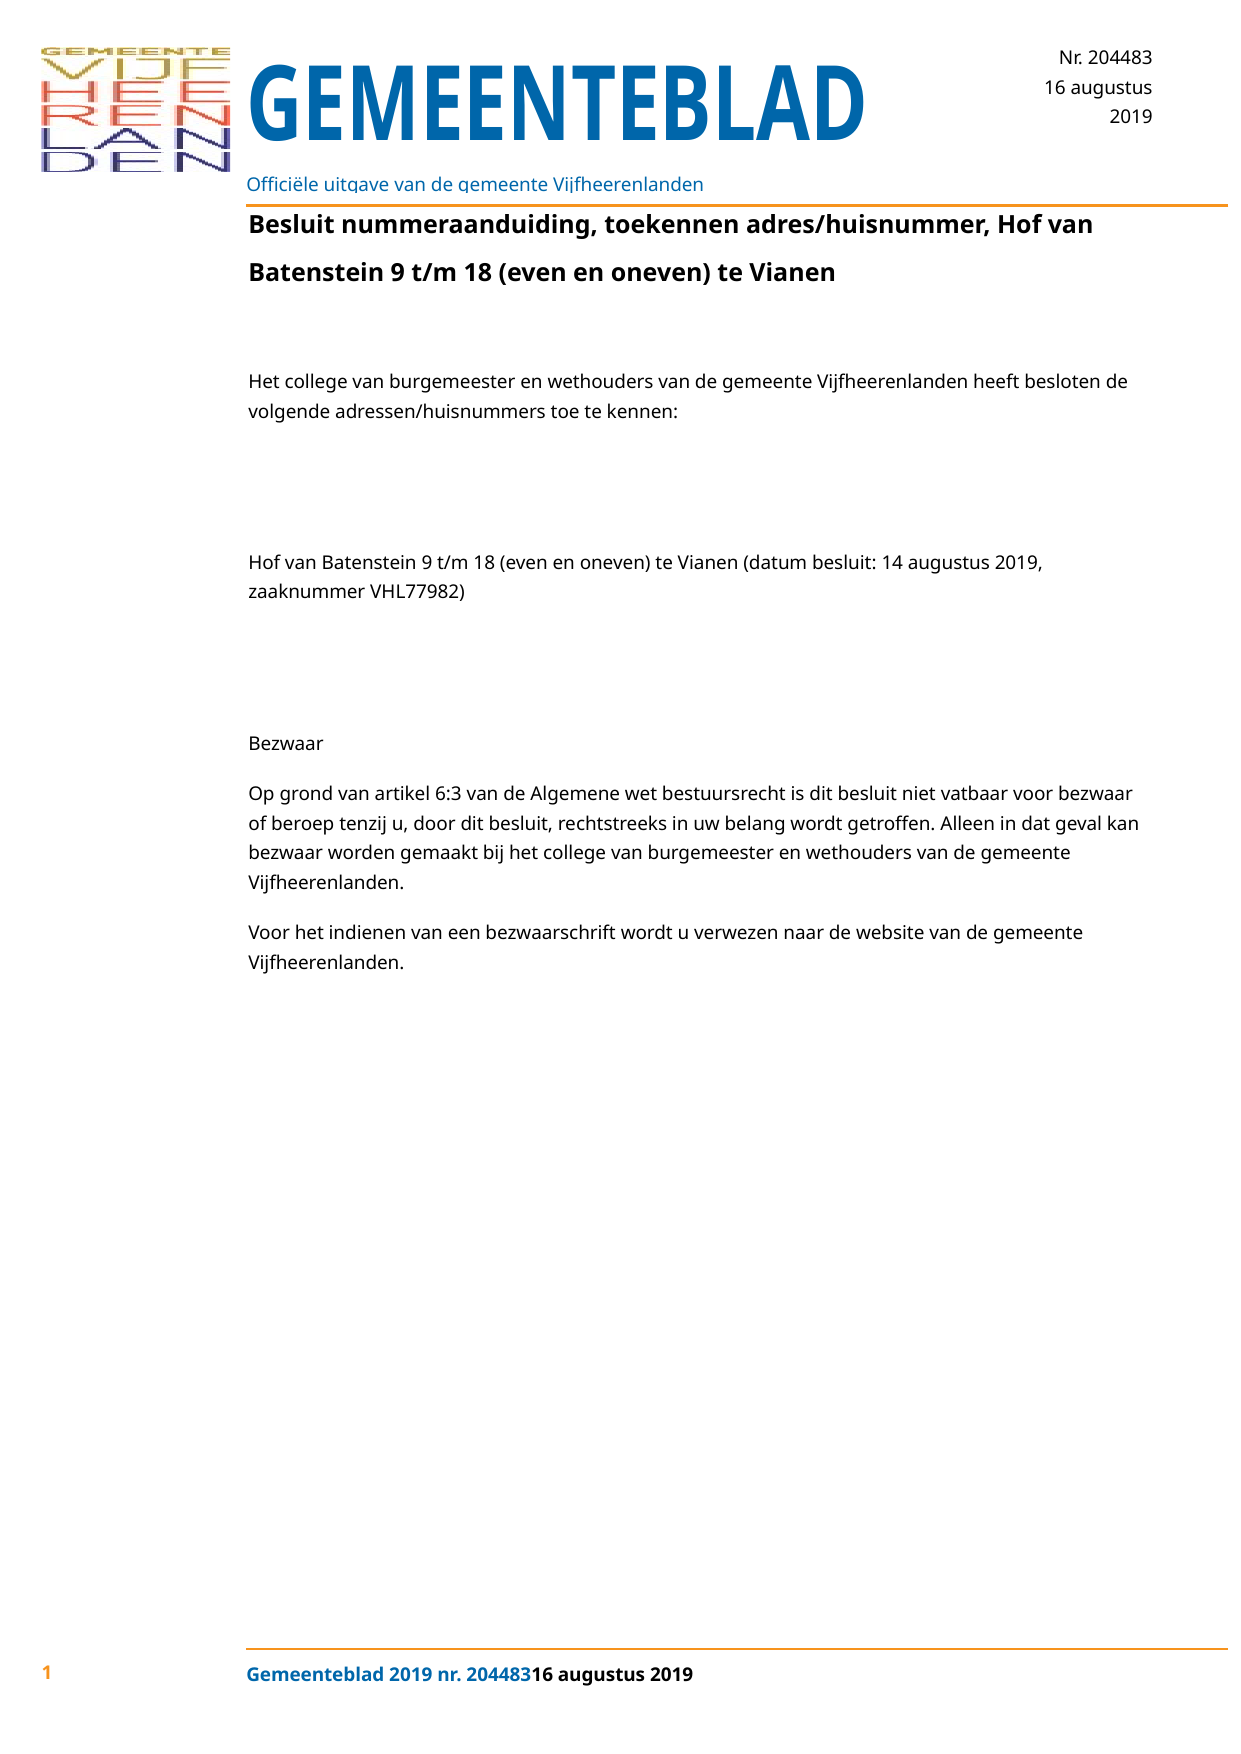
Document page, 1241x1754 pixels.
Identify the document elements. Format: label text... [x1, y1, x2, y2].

text Het college van burgemeester en wethouders van de gemeente Vijfheerenlanden heeft besloten de volgende adressen/huisnummers toe te kennen: [248, 368, 1152, 424]
text Voor het indienen van een bezwaarschrift wordt u verwezen naar de website van de gemeente Vijfheerenlanden. [248, 919, 1152, 975]
picture [41, 47, 231, 172]
text Hof van Batenstein 9 t/m 18 (even en oneven) te Vianen (datum besluit: 14 augustus 2019, zaaknummer VHL77982) [248, 549, 1152, 604]
text Besluit nummeraanduiding, toekennen adres/huisnummer, Hof van Batenstein 9 t/m 18 (even en oneven) te Vianen [248, 207, 1152, 288]
text Op grond van artikel 6:3 van de Algemene wet bestuursrecht is dit besluit niet vatbaar voor bezwaar of beroep tenzij u, door dit besluit, rechtstreeks in uw belang wordt getroffen. Alleen in dat geval kan bezwaar worden gemaakt bij het college van burgemeester en wethouders van de gemeente Vijfheerenlanden. [248, 780, 1152, 895]
text Bezwaar [248, 730, 1152, 756]
